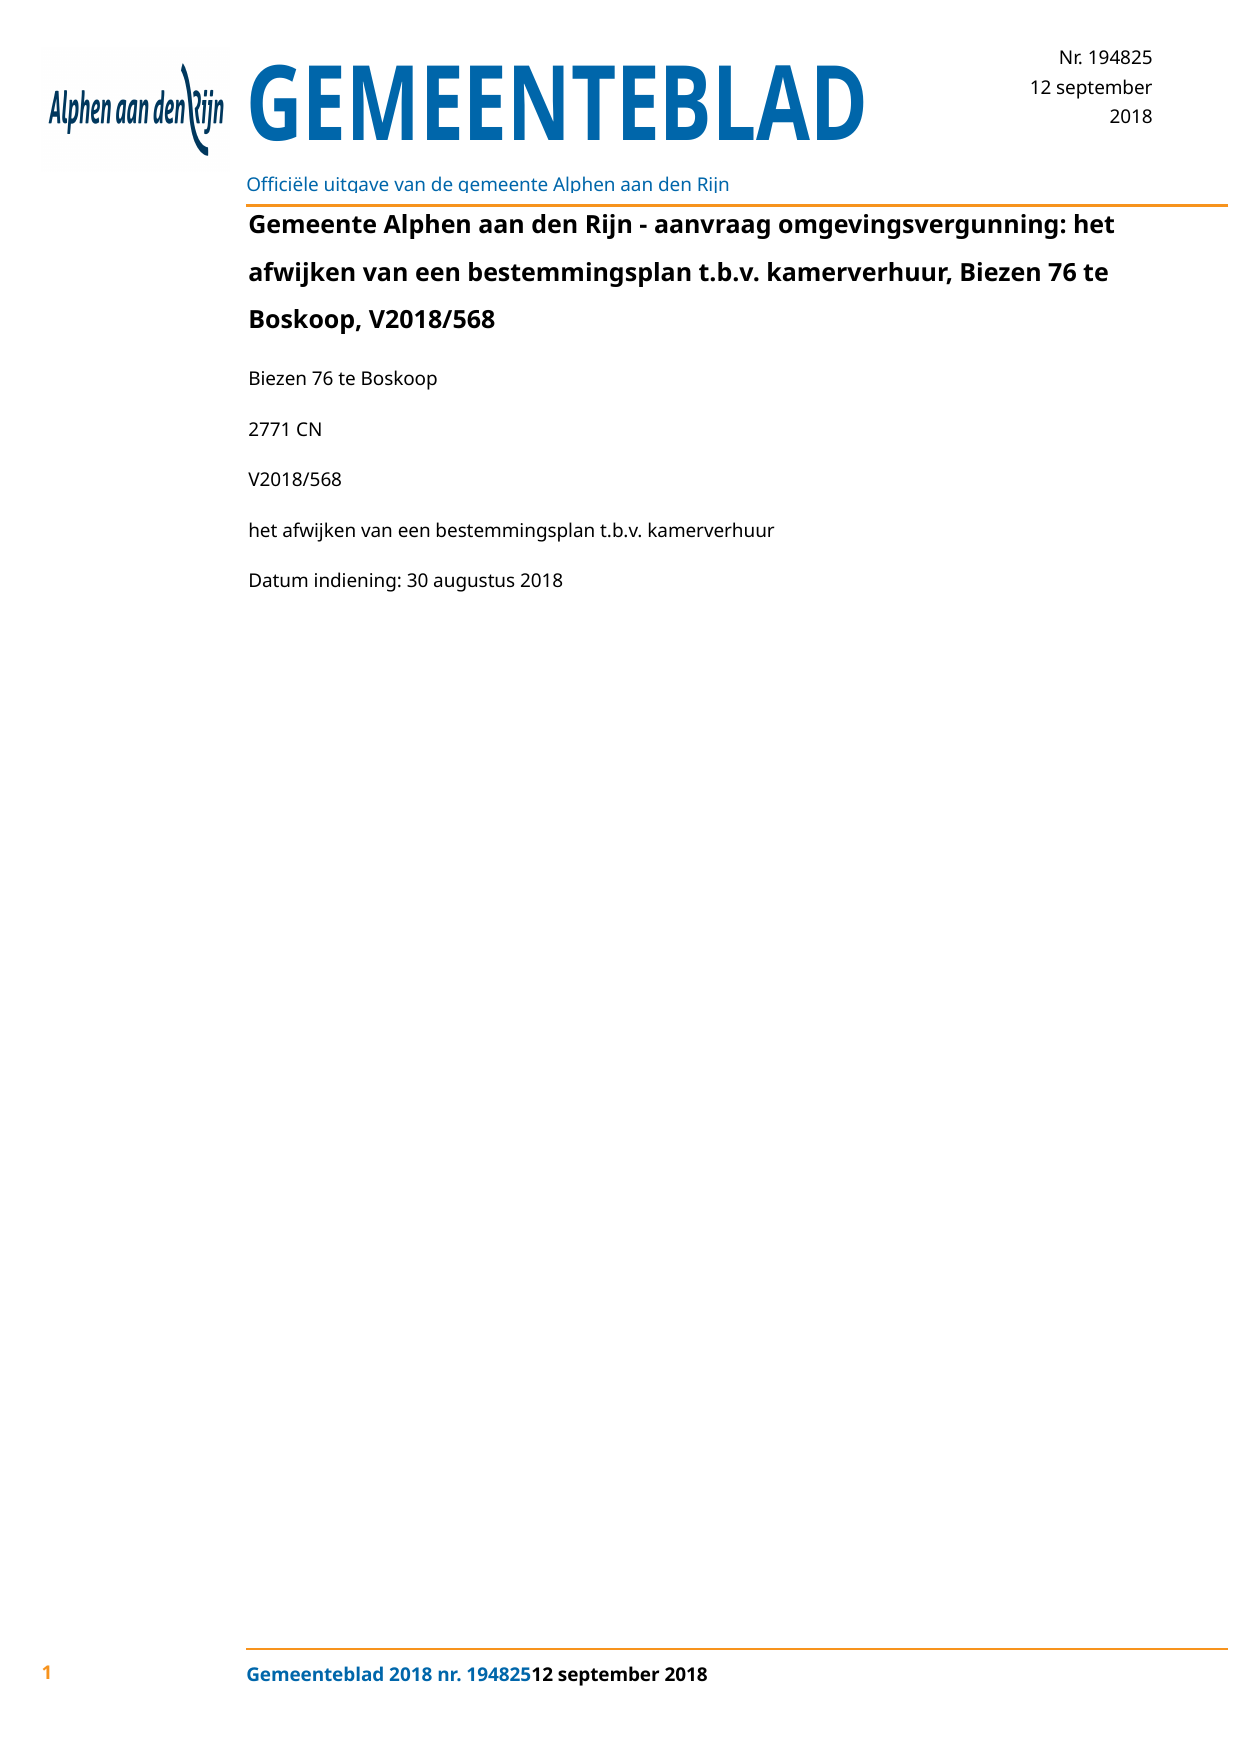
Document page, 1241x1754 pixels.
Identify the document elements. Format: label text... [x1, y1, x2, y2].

picture [41, 47, 231, 172]
text V2018/568 [248, 466, 1152, 492]
text 2771 CN [248, 416, 1152, 442]
text Gemeente Alphen aan den Rijn - aanvraag omgevingsvergunning: het afwijken van een bestemmingsplan t.b.v. kamerverhuur, Biezen 76 te Boskoop, V2018/568 [248, 207, 1152, 336]
text Biezen 76 te Boskoop [248, 366, 1152, 391]
text het afwijken van een bestemmingsplan t.b.v. kamerverhuur [248, 517, 1152, 542]
text Datum indiening: 30 augustus 2018 [248, 567, 1152, 593]
